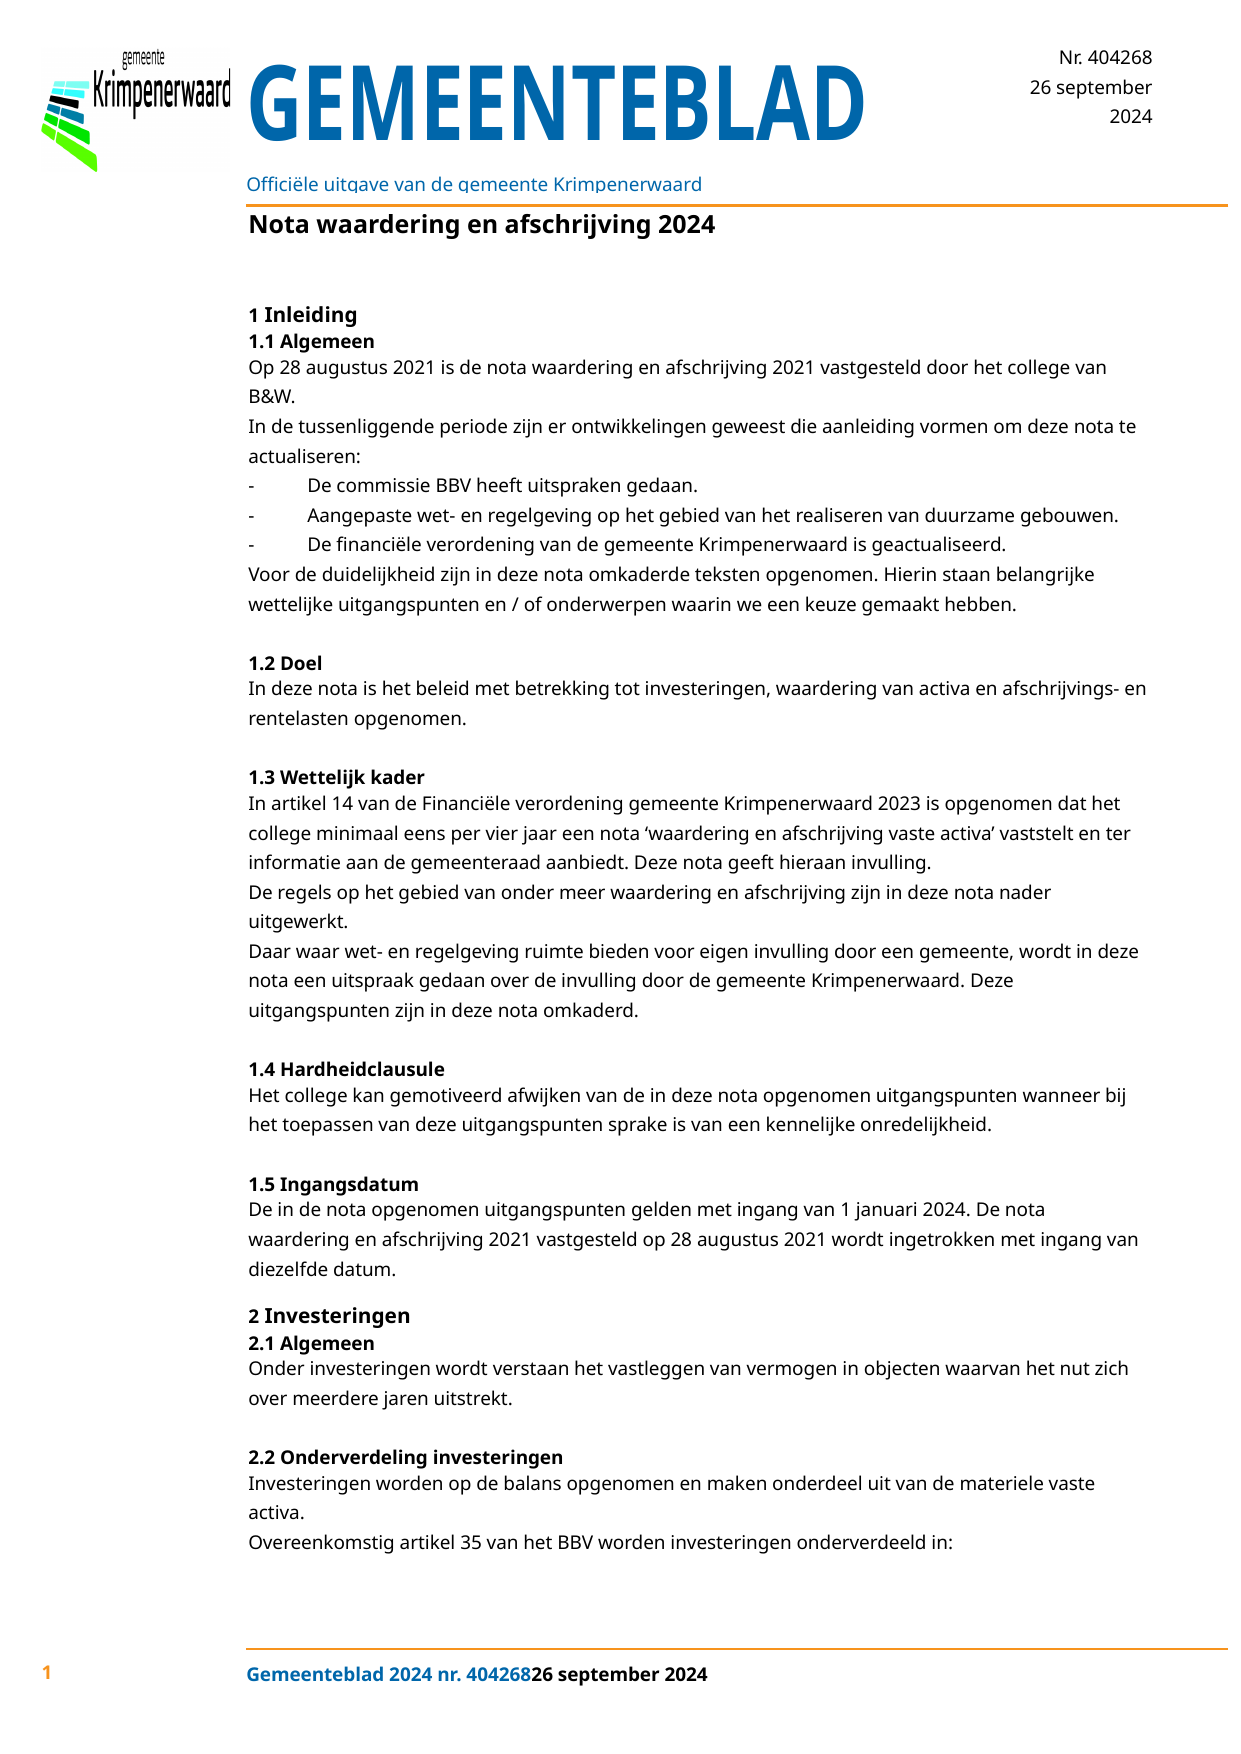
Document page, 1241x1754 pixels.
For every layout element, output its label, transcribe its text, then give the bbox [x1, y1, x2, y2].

text Daar waar wet- en regelgeving ruimte bieden voor eigen invulling door een gemeente, wordt in deze nota een uitspraak gedaan over de invulling door de gemeente Krimpenerwaard. Deze uitgangspunten zijn in deze nota omkaderd. [248, 938, 1152, 1023]
text 2 Investeringen [248, 1301, 1152, 1330]
text In artikel 14 van de Financiële verordening gemeente Krimpenerwaard 2023 is opgenomen dat het college minimaal eens per vier jaar een nota ‘waardering en afschrijving vaste activa’ vaststelt en ter informatie aan de gemeenteraad aanbiedt. Deze nota geeft hieraan invulling. [248, 790, 1152, 875]
text 2.2 Onderverdeling investeringen [248, 1444, 1152, 1470]
text In deze nota is het beleid met betrekking tot investeringen, waardering van activa en afschrijvings- en rentelasten opgenomen. [248, 676, 1152, 731]
text 1.1 Algemeen [248, 328, 1152, 354]
text De regels op het gebied van onder meer waardering en afschrijving zijn in deze nota nader uitgewerkt. [248, 879, 1152, 934]
text 1 Inleiding [248, 300, 1152, 328]
text Investeringen worden op de balans opgenomen en maken onderdeel uit van de materiele vaste activa. [248, 1470, 1152, 1525]
text 2.1 Algemeen [248, 1330, 1152, 1356]
text 1.2 Doel [248, 650, 1152, 676]
text Nota waardering en afschrijving 2024 [248, 207, 1152, 241]
text Voor de duidelijkheid zijn in deze nota omkaderde teksten opgenomen. Hierin staan belangrijke wettelijke uitgangspunten en / of onderwerpen waarin we een keuze gemaakt hebben. [248, 561, 1152, 616]
text De in de nota opgenomen uitgangspunten gelden met ingang van 1 januari 2024. De nota waardering en afschrijving 2021 vastgesteld op 28 augustus 2021 wordt ingetrokken met ingang van diezelfde datum. [248, 1197, 1152, 1281]
text Overeenkomstig artikel 35 van het BBV worden investeringen onderverdeeld in: [248, 1529, 1152, 1555]
text Het college kan gemotiveerd afwijken van de in deze nota opgenomen uitgangspunten wanneer bij het toepassen van deze uitgangspunten sprake is van een kennelijke onredelijkheid. [248, 1082, 1152, 1137]
text 1.3 Wettelijk kader [248, 764, 1152, 790]
picture [41, 47, 231, 172]
text 1.5 Ingangsdatum [248, 1171, 1152, 1197]
text 1.4 Hardheidclausule [248, 1056, 1152, 1082]
text In de tussenliggende periode zijn er ontwikkelingen geweest die aanleiding vormen om deze nota te actualiseren: [248, 413, 1152, 468]
list Aangepaste wet- en regelgeving op het gebied van het realiseren van duurzame gebouwen. [248, 502, 1152, 528]
text Onder investeringen wordt verstaan het vastleggen van vermogen in objecten waarvan het nut zich over meerdere jaren uitstrekt. [248, 1356, 1152, 1411]
text Op 28 augustus 2021 is de nota waardering en afschrijving 2021 vastgesteld door het college van B&W. [248, 354, 1152, 409]
list De financiële verordening van de gemeente Krimpenerwaard is geactualiseerd. [248, 532, 1152, 557]
list De commissie BBV heeft uitspraken gedaan. [248, 472, 1152, 498]
